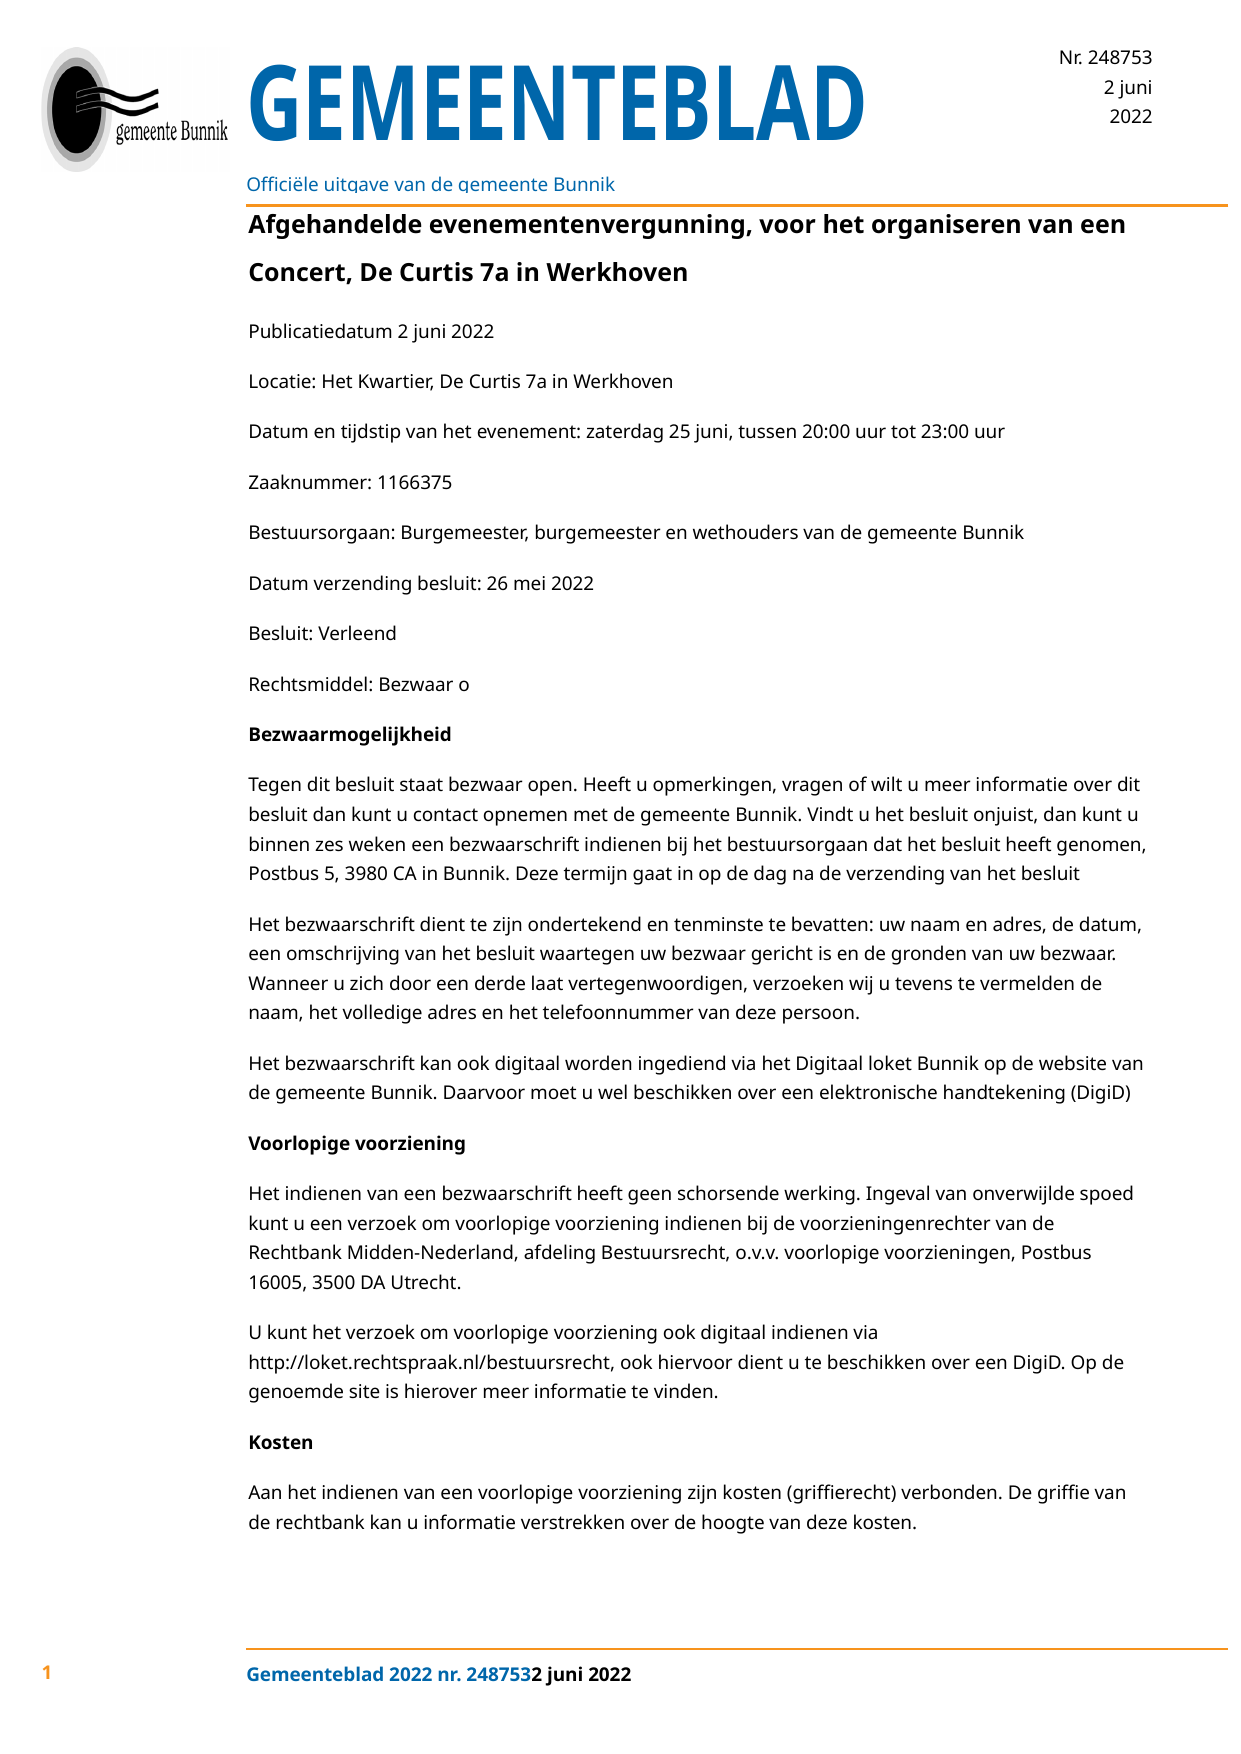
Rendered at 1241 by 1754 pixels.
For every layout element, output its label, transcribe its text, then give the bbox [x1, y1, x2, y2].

text U kunt het verzoek om voorlopige voorziening ook digitaal indienen via http://loket.rechtspraak.nl/bestuursrecht, ook hiervoor dient u te beschikken over een DigiD. Op de genoemde site is hierover meer informatie te vinden. [248, 1319, 1152, 1404]
text Het bezwaarschrift kan ook digitaal worden ingediend via het Digitaal loket Bunnik op de website van de gemeente Bunnik. Daarvoor moet u wel beschikken over een elektronische handtekening (DigiD) [248, 1050, 1152, 1105]
text Datum en tijdstip van het evenement: zaterdag 25 juni, tussen 20:00 uur tot 23:00 uur [248, 419, 1152, 444]
text Het indienen van een bezwaarschrift heeft geen schorsende werking. Ingeval van onverwijlde spoed kunt u een verzoek om voorlopige voorziening indienen bij de voorzieningenrechter van de Rechtbank Midden-Nederland, afdeling Bestuursrecht, o.v.v. voorlopige voorzieningen, Postbus 16005, 3500 DA Utrecht. [248, 1180, 1152, 1295]
text Tegen dit besluit staat bezwaar open. Heeft u opmerkingen, vragen of wilt u meer informatie over dit besluit dan kunt u contact opnemen met de gemeente Bunnik. Vindt u het besluit onjuist, dan kunt u binnen zes weken een bezwaarschrift indienen bij het bestuursorgaan dat het besluit heeft genomen, Postbus 5, 3980 CA in Bunnik. Deze termijn gaat in op de dag na de verzending van het besluit [248, 772, 1152, 886]
text Datum verzending besluit: 26 mei 2022 [248, 570, 1152, 596]
text Besluit: Verleend [248, 620, 1152, 646]
text Het bezwaarschrift dient te zijn ondertekend en tenminste te bevatten: uw naam en adres, de datum, een omschrijving van het besluit waartegen uw bezwaar gericht is en de gronden van uw bezwaar. Wanneer u zich door een derde laat vertegenwoordigen, verzoeken wij u tevens te vermelden de naam, het volledige adres en het telefoonnummer van deze persoon. [248, 911, 1152, 1025]
text Publicatiedatum 2 juni 2022 [248, 318, 1152, 344]
picture [41, 47, 231, 172]
text Bestuursorgaan: Burgemeester, burgemeester en wethouders van de gemeente Bunnik [248, 519, 1152, 545]
text Kosten [248, 1429, 1152, 1455]
text Locatie: Het Kwartier, De Curtis 7a in Werkhoven [248, 368, 1152, 394]
text Afgehandelde evenementenvergunning, voor het organiseren van een Concert, De Curtis 7a in Werkhoven [248, 207, 1152, 288]
text Bezwaarmogelijkheid [248, 721, 1152, 747]
text Zaaknummer: 1166375 [248, 469, 1152, 495]
text Aan het indienen van een voorlopige voorziening zijn kosten (griffierecht) verbonden. De griffie van de rechtbank kan u informatie verstrekken over de hoogte van deze kosten. [248, 1479, 1152, 1535]
text Rechtsmiddel: Bezwaar o [248, 671, 1152, 697]
text Voorlopige voorziening [248, 1130, 1152, 1156]
